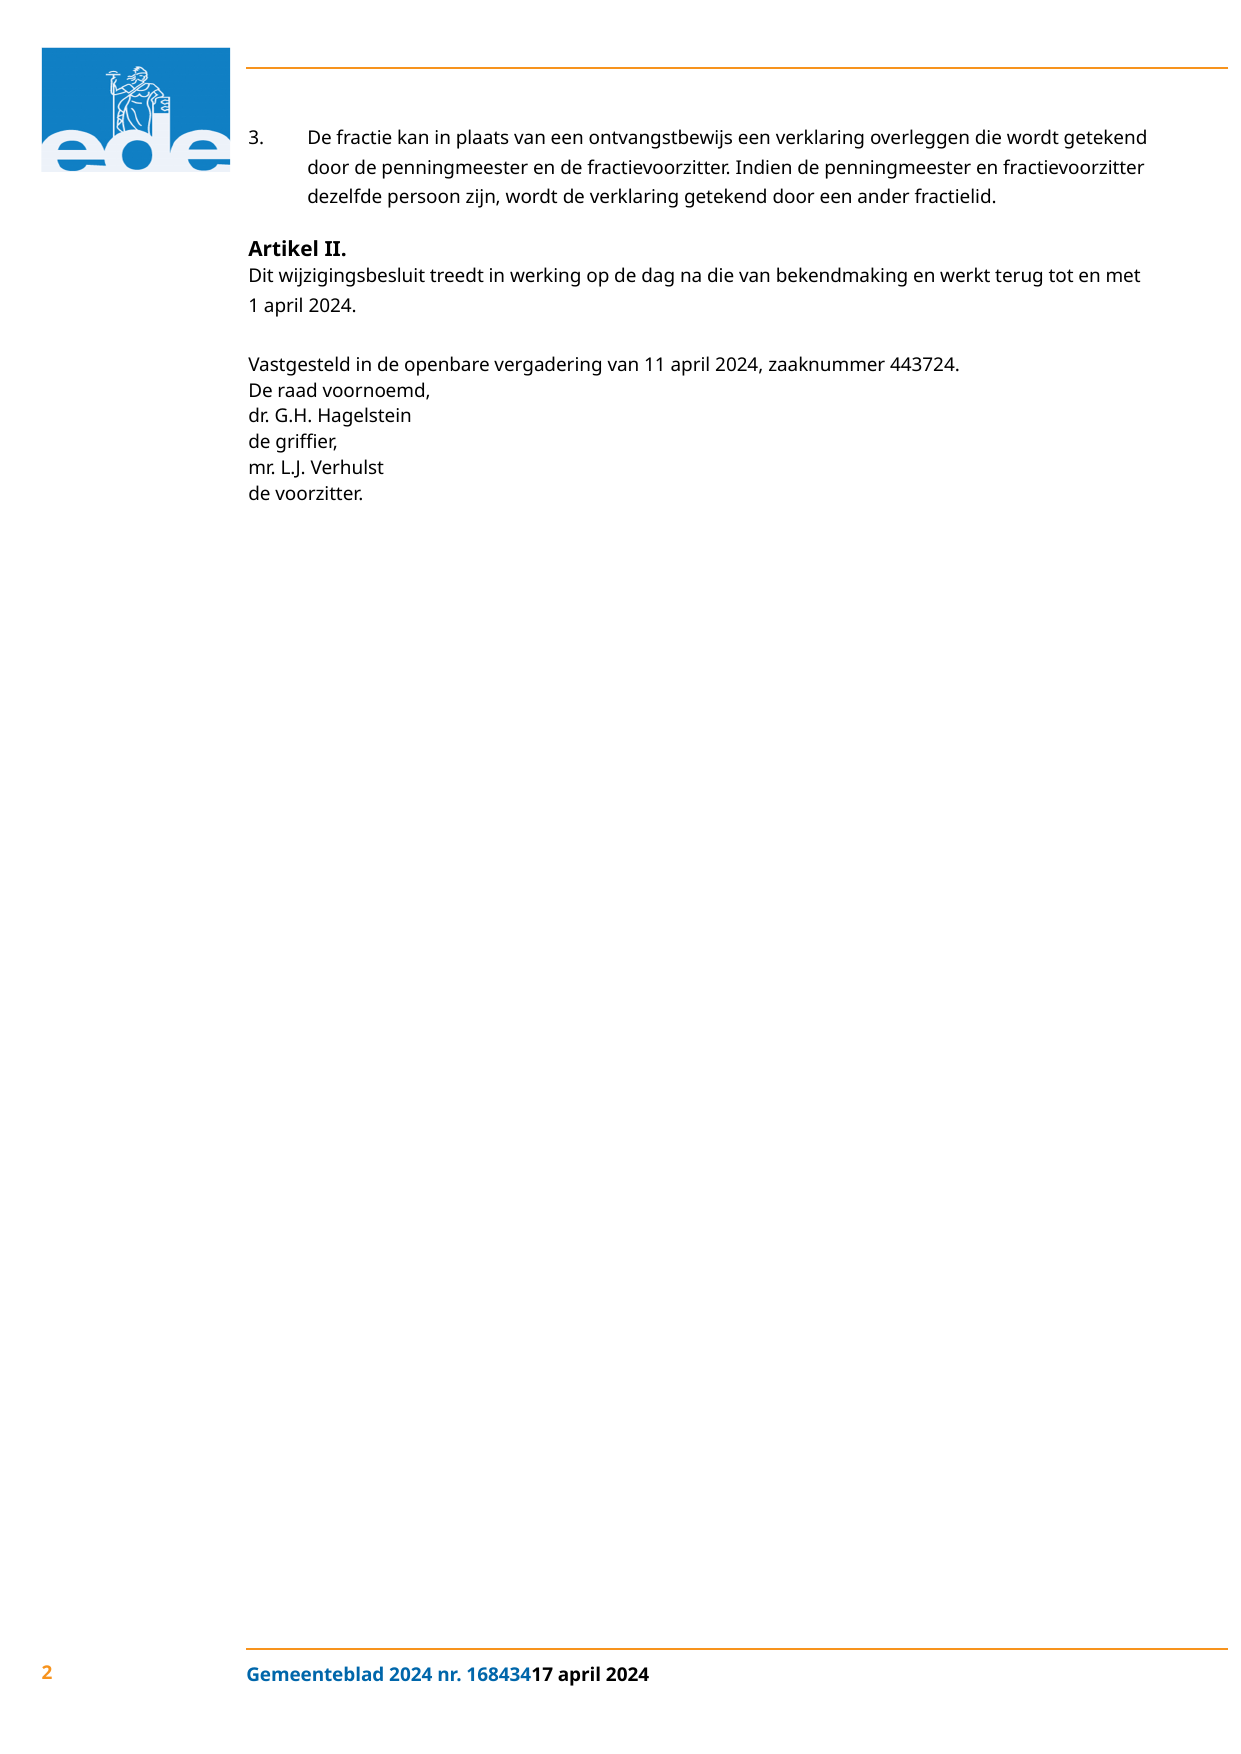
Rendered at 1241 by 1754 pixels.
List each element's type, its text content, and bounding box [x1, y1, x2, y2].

text Vastgesteld in de openbare vergadering van 11 april 2024, zaaknummer 443724. [248, 351, 1152, 377]
text De raad voornoemd, [248, 377, 1152, 403]
picture [41, 47, 231, 172]
text dr. G.H. Hagelstein [248, 403, 1152, 428]
text de voorzitter. [248, 480, 1152, 506]
list De fractie kan in plaats van een ontvangstbewijs een verklaring overleggen die wordt getekend door de penningmeester en de fractievoorzitter. Indien de penningmeester en fractievoorzitter dezelfde persoon zijn, wordt de verklaring getekend door een ander fractielid. [248, 124, 1152, 209]
text Artikel II. [248, 234, 1152, 262]
text Dit wijzigingsbesluit treedt in werking op de dag na die van bekendmaking en werkt terug tot en met 1 april 2024. [248, 262, 1152, 318]
text de griffier, [248, 428, 1152, 454]
text mr. L.J. Verhulst [248, 454, 1152, 480]
